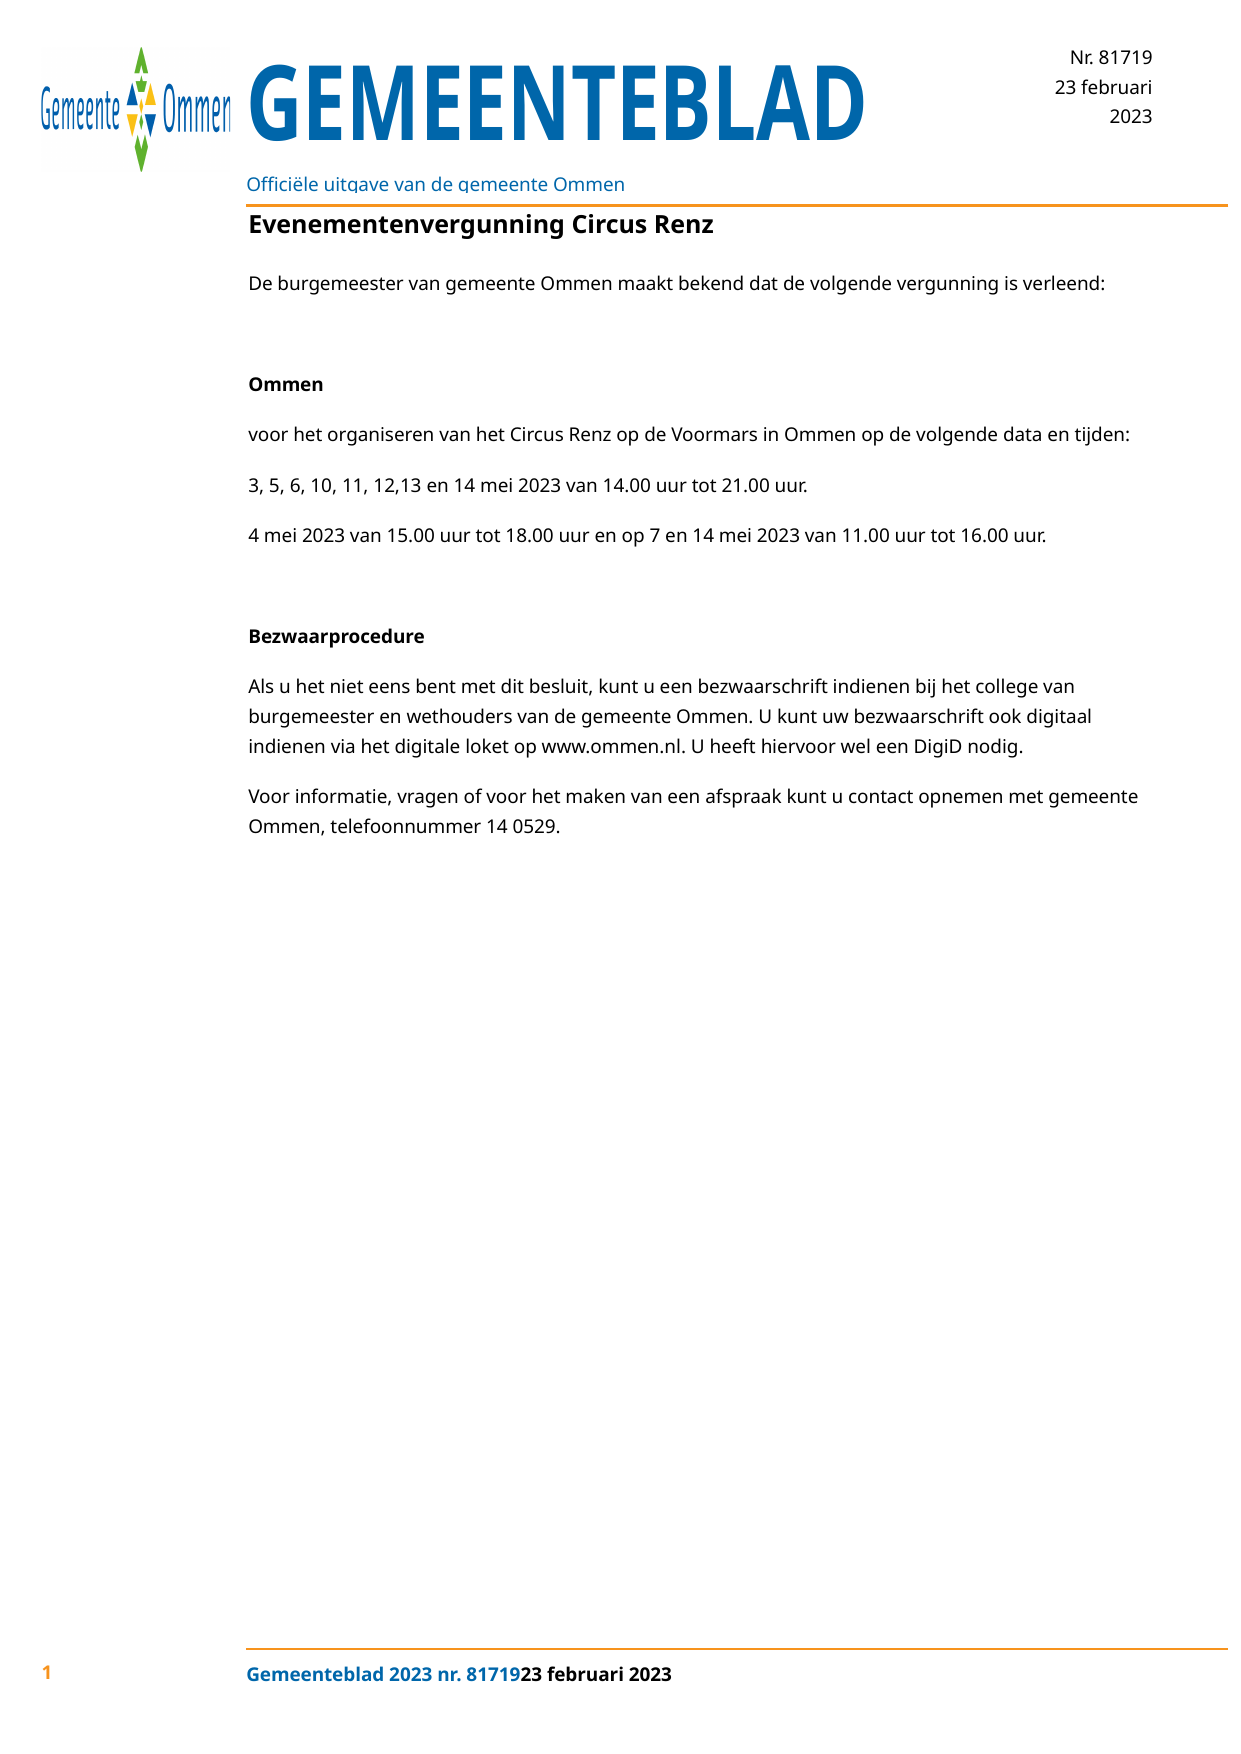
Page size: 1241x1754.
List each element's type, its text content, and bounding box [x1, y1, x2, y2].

text Voor informatie, vragen of voor het maken van een afspraak kunt u contact opnemen met gemeente Ommen, telefoonnummer 14 0529. [248, 783, 1152, 838]
text 3, 5, 6, 10, 11, 12,13 en 14 mei 2023 van 14.00 uur tot 21.00 uur. [248, 472, 1152, 498]
text Ommen [248, 371, 1152, 397]
text Als u het niet eens bent met dit besluit, kunt u een bezwaarschrift indienen bij het college van burgemeester en wethouders van de gemeente Ommen. U kunt uw bezwaarschrift ook digitaal indienen via het digitale loket op www.ommen.nl. U heeft hiervoor wel een DigiD nodig. [248, 674, 1152, 758]
text De burgemeester van gemeente Ommen maakt bekend dat de volgende vergunning is verleend: [248, 270, 1152, 296]
text voor het organiseren van het Circus Renz op de Voormars in Ommen op de volgende data en tijden: [248, 422, 1152, 447]
text Bezwaarprocedure [248, 623, 1152, 649]
text 4 mei 2023 van 15.00 uur tot 18.00 uur en op 7 en 14 mei 2023 van 11.00 uur tot 16.00 uur. [248, 522, 1152, 548]
text Evenementenvergunning Circus Renz [248, 207, 1152, 241]
picture [41, 47, 231, 172]
